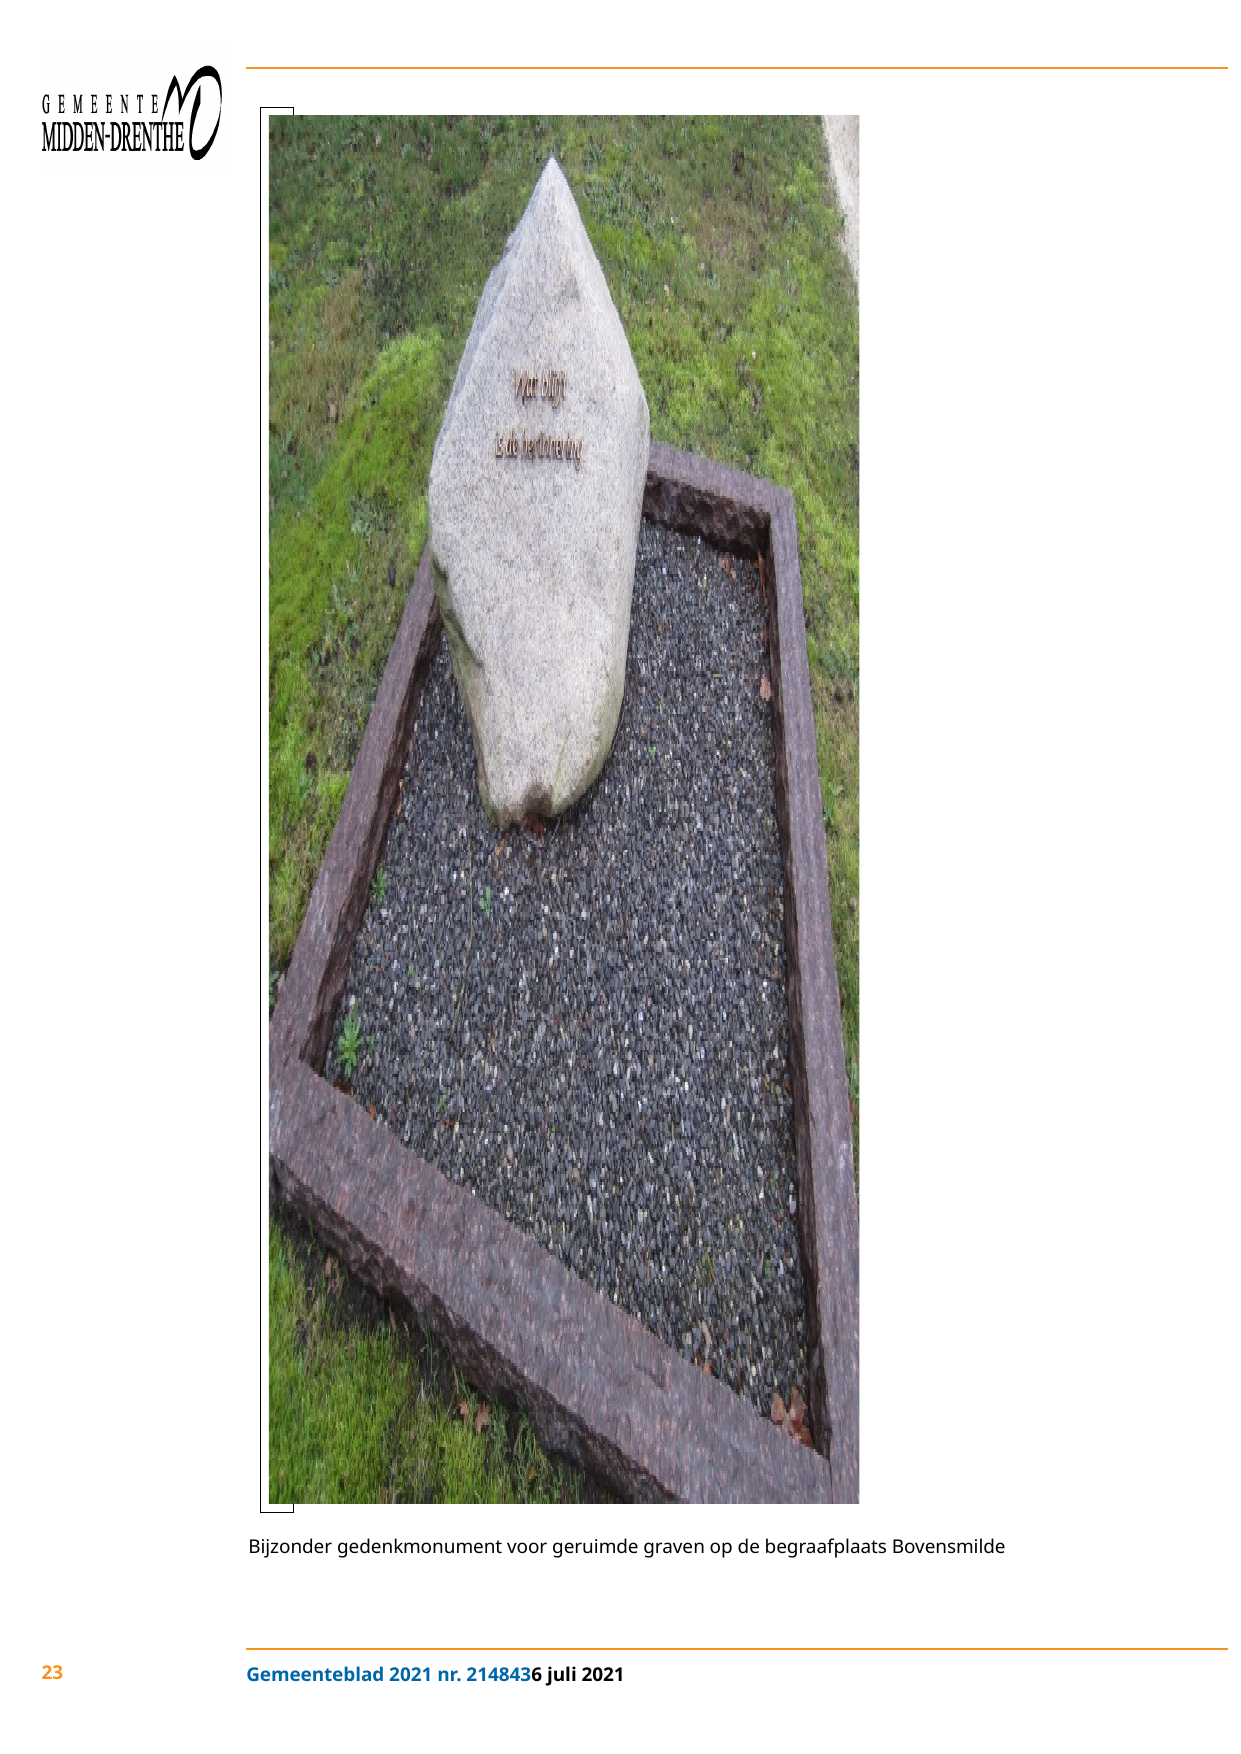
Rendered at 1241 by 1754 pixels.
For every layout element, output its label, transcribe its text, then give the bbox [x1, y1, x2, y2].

picture [41, 47, 231, 172]
text Bijzonder gedenkmonument voor geruimde graven op de begraafplaats Bovensmilde [248, 1534, 1152, 1559]
picture [268, 115, 860, 1504]
